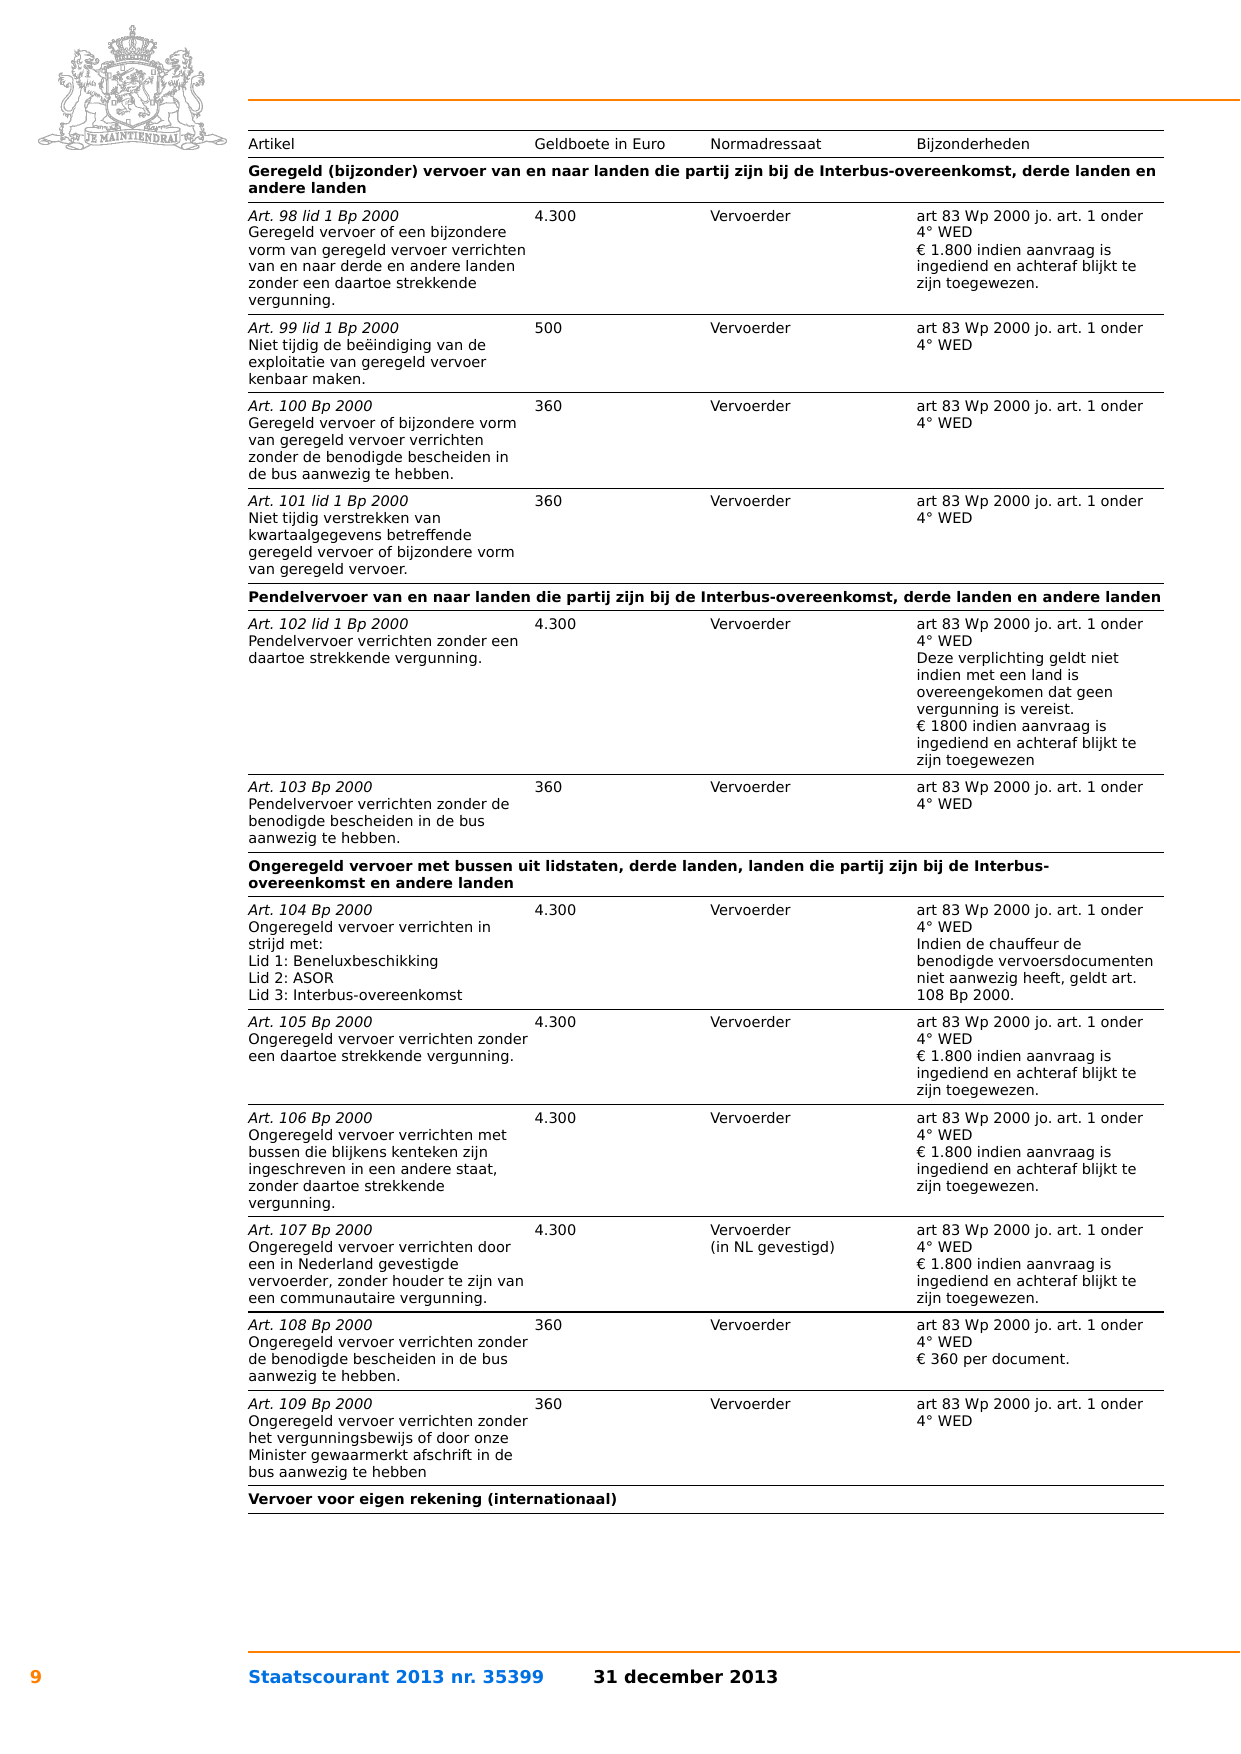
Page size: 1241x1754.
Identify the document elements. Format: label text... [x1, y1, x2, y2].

table_cell Vervoerder [704, 1105, 910, 1216]
table_cell art 83 Wp 2000 jo. art. 1 onder 4° WED [910, 315, 1163, 392]
table_header Geldboete in Euro [528, 131, 704, 157]
table_cell 4.300 [528, 897, 704, 1008]
table_cell Vervoerder [704, 393, 910, 488]
table_cell Art. 98 lid 1 Bp 2000 Geregeld vervoer of een bijzondere vorm van geregeld vervoer verrichten van en naar derde en andere landen zonder een daartoe strekkende vergunning. [248, 203, 528, 314]
table_cell Vervoerder [704, 775, 910, 852]
table_cell Vervoerder [704, 315, 910, 392]
table_cell Vervoerder [704, 489, 910, 583]
table_cell Vervoerder [704, 897, 910, 1008]
table_cell Vervoerder [704, 1391, 910, 1485]
table_cell Vervoerder [704, 1313, 910, 1390]
table_cell art 83 Wp 2000 jo. art. 1 onder 4° WED [910, 489, 1163, 583]
table_cell 360 [528, 1391, 704, 1485]
table_cell Art. 105 Bp 2000 Ongeregeld vervoer verrichten zonder een daartoe strekkende vergunning. [248, 1010, 528, 1104]
table_header Bijzonderheden [910, 131, 1163, 157]
table_cell Vervoer voor eigen rekening (internationaal) [248, 1486, 1163, 1512]
table_cell art 83 Wp 2000 jo. art. 1 onder 4° WED € 1.800 indien aanvraag is ingediend en achteraf blijkt te zijn toegewezen. [910, 1217, 1163, 1311]
table_cell art 83 Wp 2000 jo. art. 1 onder 4° WED € 360 per document. [910, 1313, 1163, 1390]
table_cell 4.300 [528, 1217, 704, 1311]
picture [38, 25, 227, 150]
table_cell Vervoerder (in NL gevestigd) [704, 1217, 910, 1311]
table_cell Art. 99 lid 1 Bp 2000 Niet tijdig de beëindiging van de exploitatie van geregeld vervoer kenbaar maken. [248, 315, 528, 392]
table_cell 360 [528, 1313, 704, 1390]
table_cell 4.300 [528, 1010, 704, 1104]
table_cell 4.300 [528, 1105, 704, 1216]
table_cell art 83 Wp 2000 jo. art. 1 onder 4° WED [910, 1391, 1163, 1485]
table_cell Art. 109 Bp 2000 Ongeregeld vervoer verrichten zonder het vergunningsbewijs of door onze Minister gewaarmerkt afschrift in de bus aanwezig te hebben [248, 1391, 528, 1485]
table_cell Art. 106 Bp 2000 Ongeregeld vervoer verrichten met bussen die blijkens kenteken zijn ingeschreven in een andere staat, zonder daartoe strekkende vergunning. [248, 1105, 528, 1216]
table_cell 4.300 [528, 203, 704, 314]
table_cell Ongeregeld vervoer met bussen uit lidstaten, derde landen, landen die partij zijn bij de Interbus-overeenkomst en andere landen [248, 853, 1163, 896]
table_cell Art. 103 Bp 2000 Pendelvervoer verrichten zonder de benodigde bescheiden in de bus aanwezig te hebben. [248, 775, 528, 852]
table_cell 360 [528, 393, 704, 488]
table_header Normadressaat [704, 131, 910, 157]
table_cell 4.300 [528, 611, 704, 773]
table_cell art 83 Wp 2000 jo. art. 1 onder 4° WED € 1.800 indien aanvraag is ingediend en achteraf blijkt te zijn toegewezen. [910, 1105, 1163, 1216]
table_cell Art. 101 lid 1 Bp 2000 Niet tijdig verstrekken van kwartaalgegevens betreffende geregeld vervoer of bijzondere vorm van geregeld vervoer. [248, 489, 528, 583]
table_cell Geregeld (bijzonder) vervoer van en naar landen die partij zijn bij de Interbus-overeenkomst, derde landen en andere landen [248, 158, 1163, 202]
table_cell art 83 Wp 2000 jo. art. 1 onder 4° WED Deze verplichting geldt niet indien met een land is overeengekomen dat geen vergunning is vereist. € 1800 indien aanvraag is ingediend en achteraf blijkt te zijn toegewezen [910, 611, 1163, 773]
table_cell art 83 Wp 2000 jo. art. 1 onder 4° WED Indien de chauffeur de benodigde vervoersdocumenten niet aanwezig heeft, geldt art. 108 Bp 2000. [910, 897, 1163, 1008]
table_cell 360 [528, 775, 704, 852]
table_cell art 83 Wp 2000 jo. art. 1 onder 4° WED € 1.800 indien aanvraag is ingediend en achteraf blijkt te zijn toegewezen. [910, 1010, 1163, 1104]
table_cell art 83 Wp 2000 jo. art. 1 onder 4° WED [910, 775, 1163, 852]
table_cell Vervoerder [704, 611, 910, 773]
table_header Artikel [248, 131, 528, 157]
table_cell 360 [528, 489, 704, 583]
table_cell Art. 102 lid 1 Bp 2000 Pendelvervoer verrichten zonder een daartoe strekkende vergunning. [248, 611, 528, 773]
table_cell Vervoerder [704, 1010, 910, 1104]
table_cell Art. 107 Bp 2000 Ongeregeld vervoer verrichten door een in Nederland gevestigde vervoerder, zonder houder te zijn van een communautaire vergunning. [248, 1217, 528, 1311]
table_cell Art. 104 Bp 2000 Ongeregeld vervoer verrichten in strijd met: Lid 1: Beneluxbeschikking Lid 2: ASOR Lid 3: Interbus-overeenkomst [248, 897, 528, 1008]
table_cell Art. 108 Bp 2000 Ongeregeld vervoer verrichten zonder de benodigde bescheiden in de bus aanwezig te hebben. [248, 1313, 528, 1390]
table_cell art 83 Wp 2000 jo. art. 1 onder 4° WED € 1.800 indien aanvraag is ingediend en achteraf blijkt te zijn toegewezen. [910, 203, 1163, 314]
table_cell 500 [528, 315, 704, 392]
table_cell Vervoerder [704, 203, 910, 314]
table_cell Art. 100 Bp 2000 Geregeld vervoer of bijzondere vorm van geregeld vervoer verrichten zonder de benodigde bescheiden in de bus aanwezig te hebben. [248, 393, 528, 488]
table_cell art 83 Wp 2000 jo. art. 1 onder 4° WED [910, 393, 1163, 488]
table_cell Pendelvervoer van en naar landen die partij zijn bij de Interbus-overeenkomst, derde landen en andere landen [248, 584, 1163, 610]
